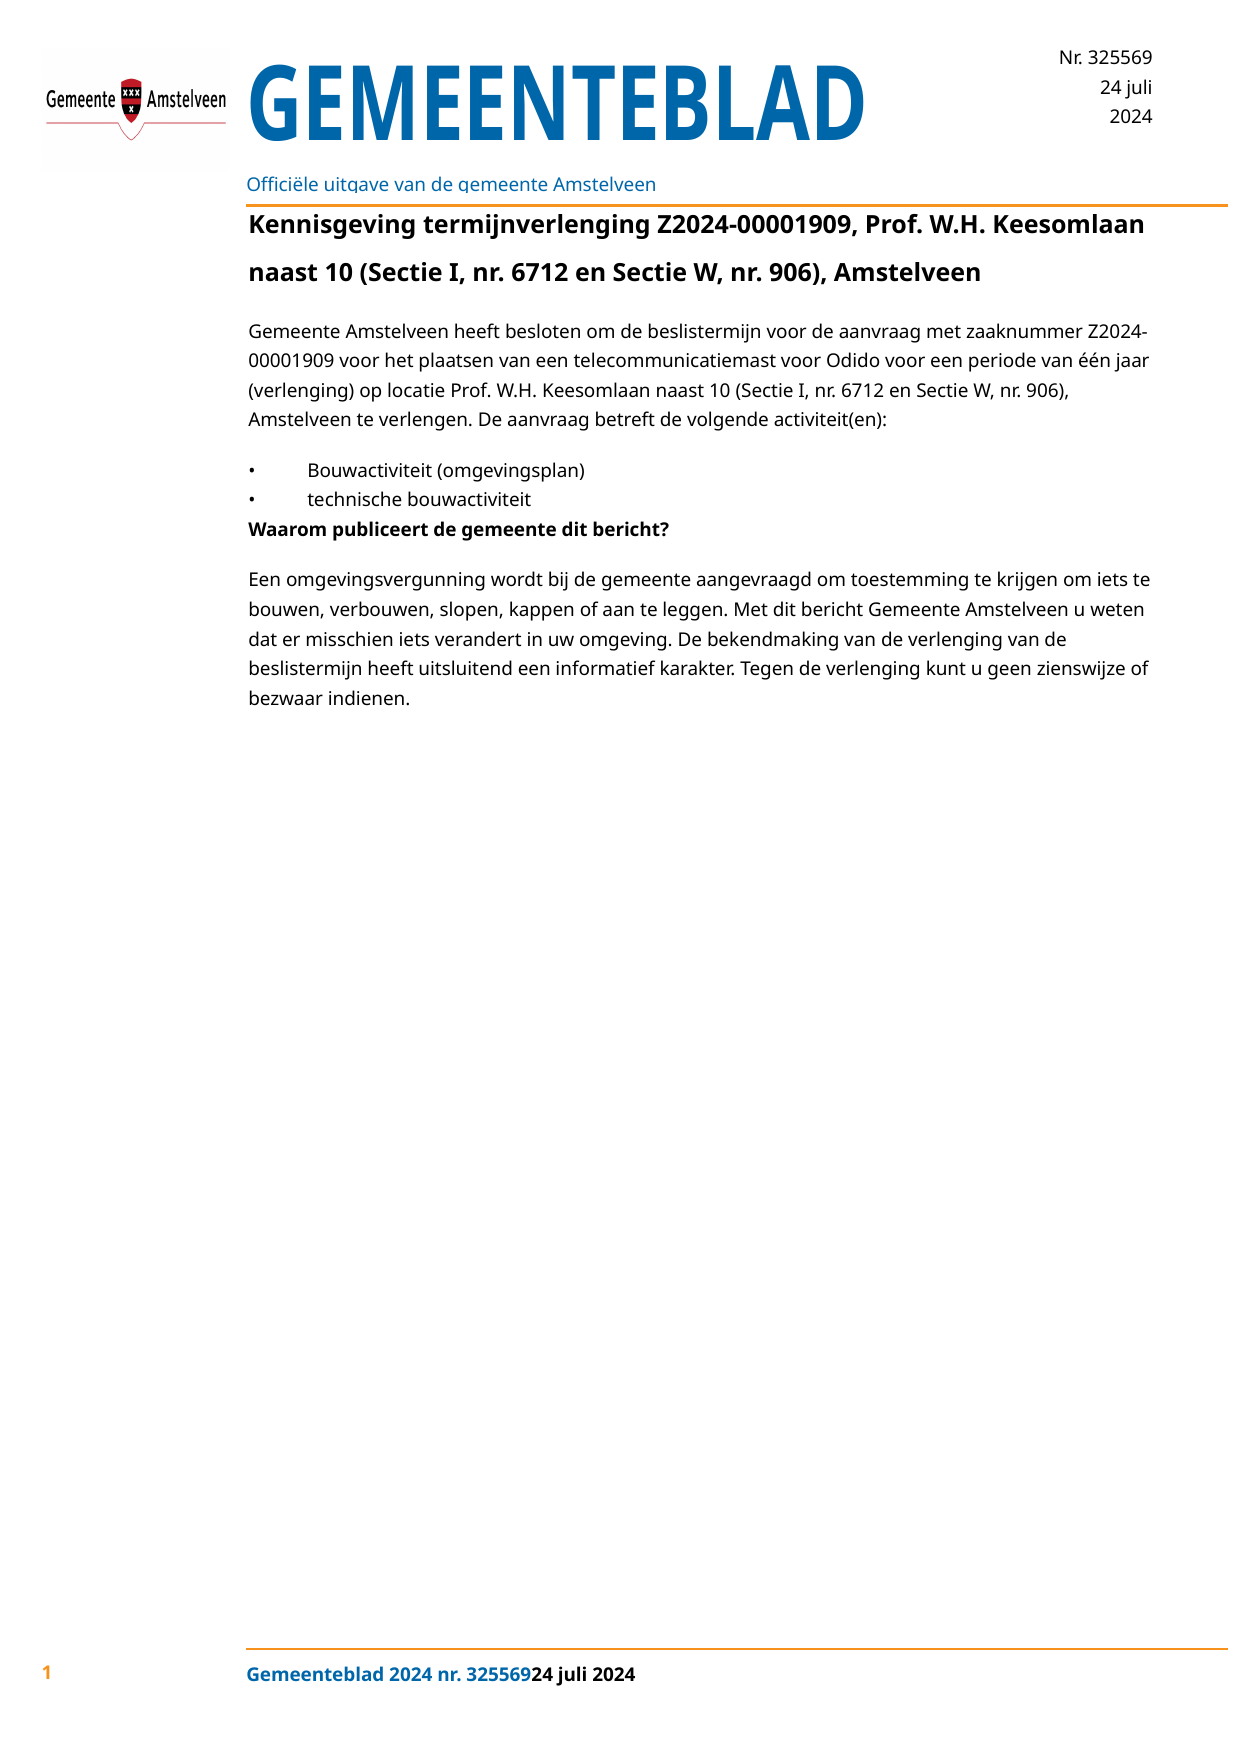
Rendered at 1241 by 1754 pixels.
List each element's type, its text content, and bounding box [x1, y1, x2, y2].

list technische bouwactiviteit [248, 487, 1152, 512]
text Gemeente Amstelveen heeft besloten om de beslistermijn voor de aanvraag met zaaknummer Z2024-00001909 voor het plaatsen van een telecommunicatiemast voor Odido voor een periode van één jaar (verlenging) op locatie Prof. W.H. Keesomlaan naast 10 (Sectie I, nr. 6712 en Sectie W, nr. 906), Amstelveen te verlengen. De aanvraag betreft de volgende activiteit(en): [248, 318, 1152, 432]
list Bouwactiviteit (omgevingsplan) [248, 457, 1152, 483]
text Kennisgeving termijnverlenging Z2024-00001909, Prof. W.H. Keesomlaan naast 10 (Sectie I, nr. 6712 en Sectie W, nr. 906), Amstelveen [248, 207, 1152, 288]
text Waarom publiceert de gemeente dit bericht? [248, 516, 1152, 542]
text Een omgevingsvergunning wordt bij de gemeente aangevraagd om toestemming te krijgen om iets te bouwen, verbouwen, slopen, kappen of aan te leggen. Met dit bericht Gemeente Amstelveen u weten dat er misschien iets verandert in uw omgeving. De bekendmaking van de verlenging van de beslistermijn heeft uitsluitend een informatief karakter. Tegen de verlenging kunt u geen zienswijze of bezwaar indienen. [248, 567, 1152, 711]
picture [41, 47, 231, 172]
